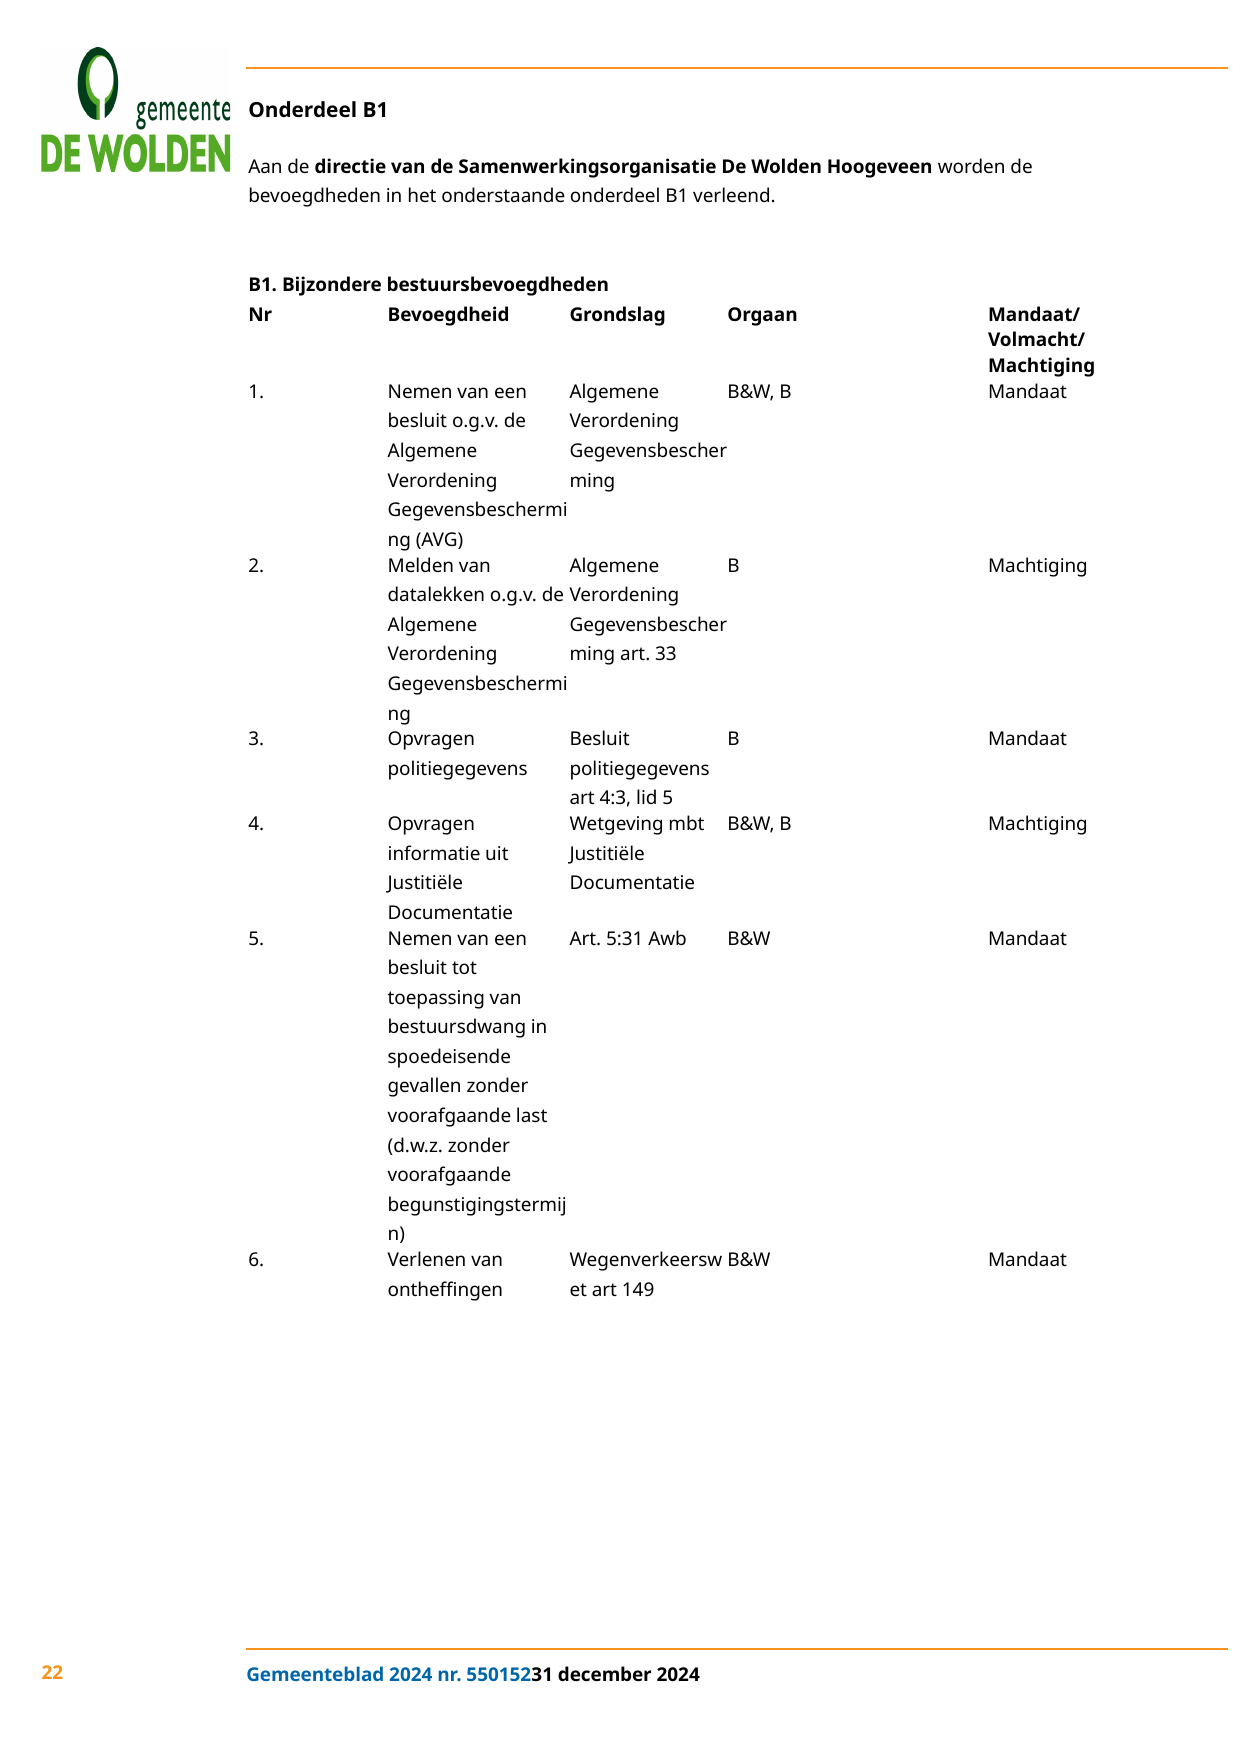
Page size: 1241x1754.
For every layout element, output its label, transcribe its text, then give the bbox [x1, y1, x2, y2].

table_cell B [727, 725, 988, 810]
table_cell 6. [248, 1246, 387, 1302]
table_cell Mandaat [988, 725, 1152, 810]
table_cell [727, 327, 988, 352]
table_cell Wegenverkeerswet art 149 [569, 1246, 727, 1302]
table_header Bevoegdheid [388, 301, 569, 327]
table_cell Machtiging [988, 810, 1152, 925]
table_cell 5. [248, 925, 387, 1246]
table_cell Mandaat [988, 925, 1152, 1246]
text B1. Bijzondere bestuursbevoegdheden [248, 271, 1152, 297]
table_cell [569, 353, 727, 378]
picture [41, 47, 231, 172]
table_cell Mandaat [988, 1246, 1152, 1302]
text Aan de directie van de Samenwerkingsorganisatie De Wolden Hoogeveen worden de bevoegdheden in het onderstaande onderdeel B1 verleend. [248, 153, 1152, 208]
table_cell [388, 327, 569, 352]
table_cell B&W, B [727, 810, 988, 925]
table_cell Mandaat [988, 378, 1152, 552]
table_cell Volmacht/ [988, 327, 1152, 352]
table_header Grondslag [569, 301, 727, 327]
table_header Nr [248, 301, 387, 327]
table_cell B&W [727, 925, 988, 1246]
table_cell B&W, B [727, 378, 988, 552]
table_cell Nemen van een besluit tot toepassing van bestuursdwang in spoedeisende gevallen zonder voorafgaande last (d.w.z. zonder voorafgaande begunstigingstermijn) [388, 925, 569, 1246]
table_cell Wetgeving mbt Justitiële Documentatie [569, 810, 727, 925]
table_cell [569, 327, 727, 352]
table_header Mandaat/ [988, 301, 1152, 327]
table_cell Algemene Verordening Gegevensbescherming [569, 378, 727, 552]
table_cell Verlenen van ontheffingen [388, 1246, 569, 1302]
table_cell Melden van datalekken o.g.v. de Algemene Verordening Gegevensbescherming [388, 552, 569, 725]
table_cell 4. [248, 810, 387, 925]
table_cell 2. [248, 552, 387, 725]
table_cell Algemene Verordening Gegevensbescherming art. 33 [569, 552, 727, 725]
table_cell Opvragen informatie uit Justitiële Documentatie [388, 810, 569, 925]
table_cell [388, 353, 569, 378]
table_cell 3. [248, 725, 387, 810]
table_cell Machtiging [988, 552, 1152, 725]
text Onderdeel B1 [248, 95, 1152, 123]
table_cell Opvragen politiegegevens [388, 725, 569, 810]
table_cell Besluit politiegegevens art 4:3, lid 5 [569, 725, 727, 810]
table_cell [727, 353, 988, 378]
table_cell 1. [248, 378, 387, 552]
table_cell Nemen van een besluit o.g.v. de Algemene Verordening Gegevensbescherming (AVG) [388, 378, 569, 552]
table_cell [248, 353, 387, 378]
table_header Orgaan [727, 301, 988, 327]
table_cell B [727, 552, 988, 725]
table_cell [248, 327, 387, 352]
table_cell Machtiging [988, 353, 1152, 378]
table_cell Art. 5:31 Awb [569, 925, 727, 1246]
table_cell B&W [727, 1246, 988, 1302]
